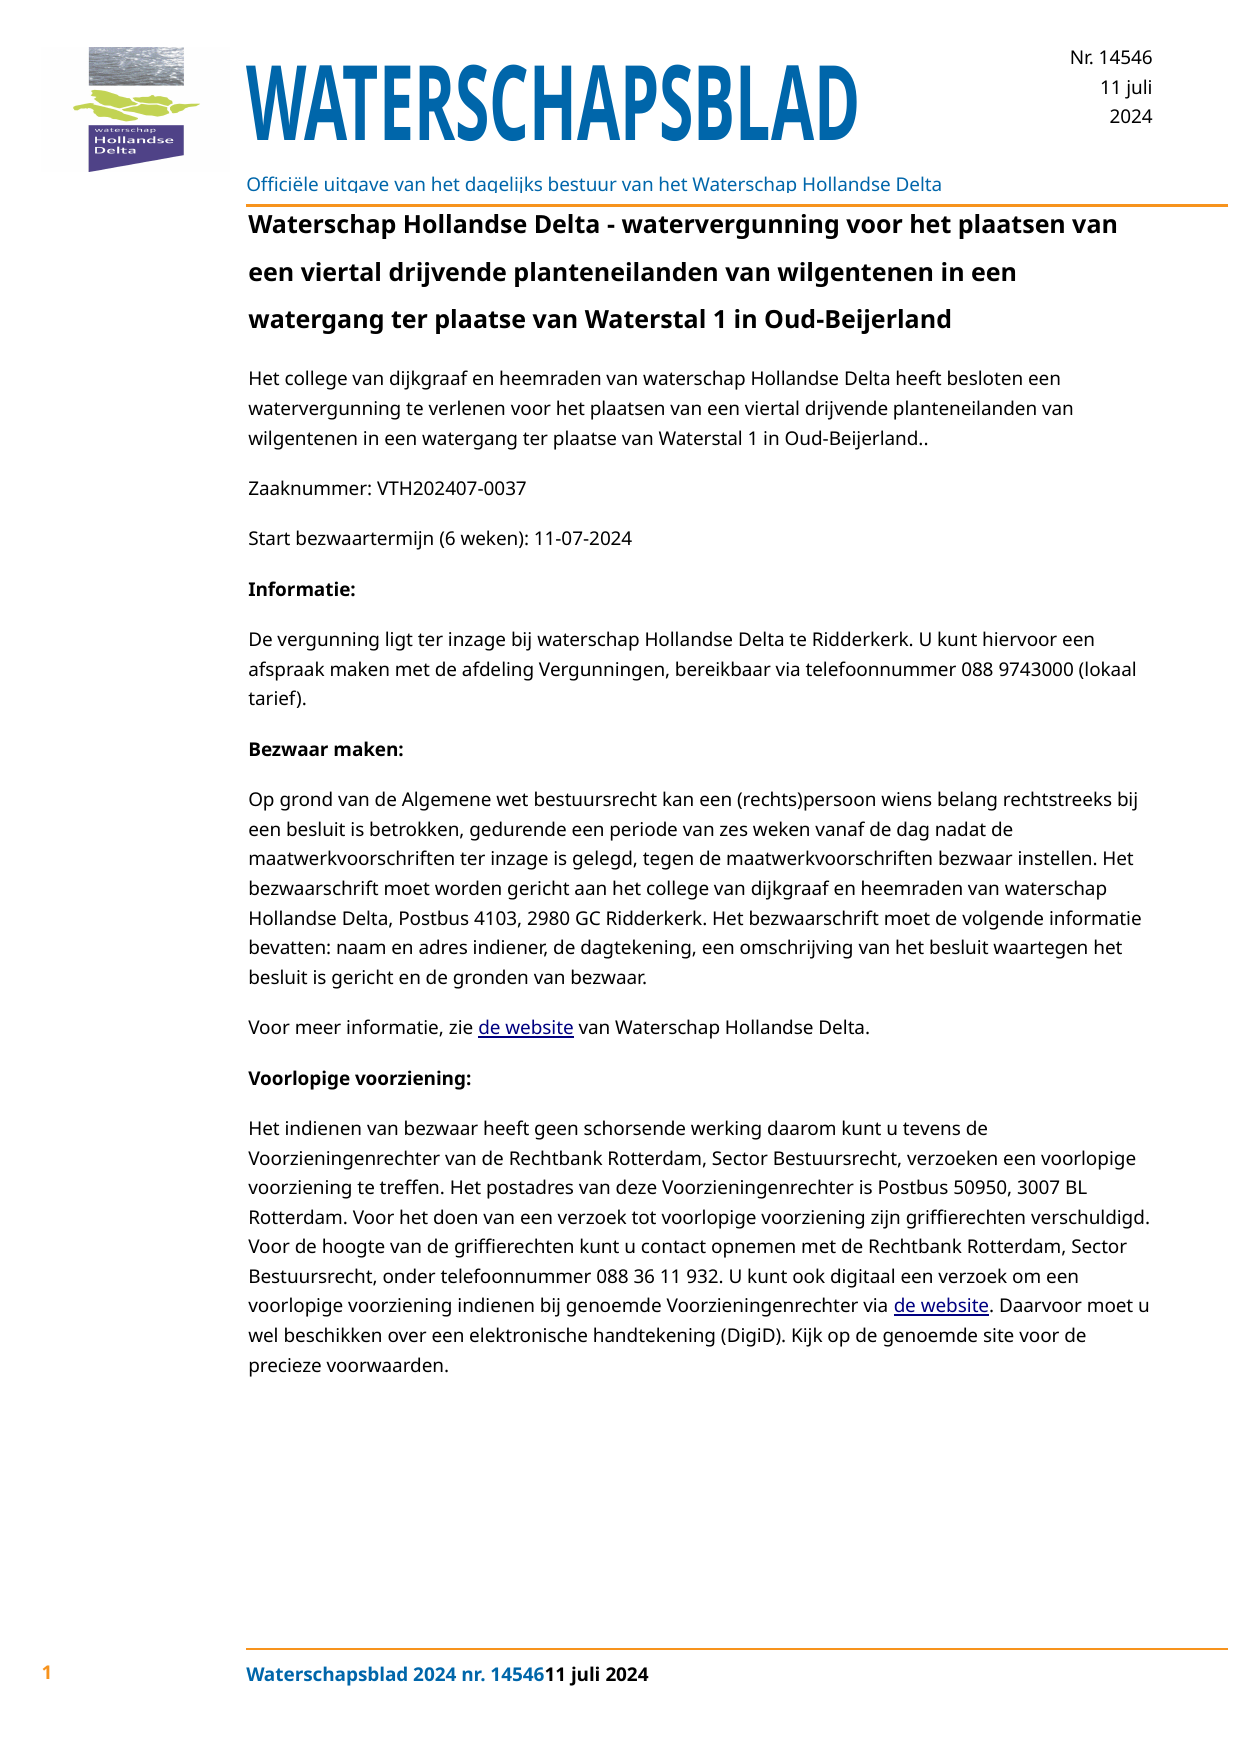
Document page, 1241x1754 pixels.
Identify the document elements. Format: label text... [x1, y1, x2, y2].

text Op grond van de Algemene wet bestuursrecht kan een (rechts)persoon wiens belang rechtstreeks bij een besluit is betrokken, gedurende een periode van zes weken vanaf de dag nadat de maatwerkvoorschriften ter inzage is gelegd, tegen de maatwerkvoorschriften bezwaar instellen. Het bezwaarschrift moet worden gericht aan het college van dijkgraaf en heemraden van waterschap Hollandse Delta, Postbus 4103, 2980 GC Ridderkerk. Het bezwaarschrift moet de volgende informatie bevatten: naam en adres indiener, de dagtekening, een omschrijving van het besluit waartegen het besluit is gericht en de gronden van bezwaar. [248, 786, 1152, 989]
text Bezwaar maken: [248, 736, 1152, 762]
text Informatie: [248, 576, 1152, 602]
text Zaaknummer: VTH202407-0037 [248, 475, 1152, 501]
text Voor meer informatie, zie de website van Waterschap Hollandse Delta. [248, 1014, 1152, 1040]
text Het indienen van bezwaar heeft geen schorsende werking daarom kunt u tevens de Voorzieningenrechter van de Rechtbank Rotterdam, Sector Bestuursrecht, verzoeken een voorlopige voorziening te treffen. Het postadres van deze Voorzieningenrechter is Postbus 50950, 3007 BL Rotterdam. Voor het doen van een verzoek tot voorlopige voorziening zijn griffierechten verschuldigd. Voor de hoogte van de griffierechten kunt u contact opnemen met de Rechtbank Rotterdam, Sector Bestuursrecht, onder telefoonnummer 088 36 11 932. U kunt ook digitaal een verzoek om een voorlopige voorziening indienen bij genoemde Voorzieningenrechter via de website. Daarvoor moet u wel beschikken over een elektronische handtekening (DigiD). Kijk op de genoemde site voor de precieze voorwaarden. [248, 1115, 1152, 1377]
text Het college van dijkgraaf en heemraden van waterschap Hollandse Delta heeft besloten een watervergunning te verlenen voor het plaatsen van een viertal drijvende planteneilanden van wilgentenen in een watergang ter plaatse van Waterstal 1 in Oud-Beijerland.. [248, 366, 1152, 450]
picture [41, 47, 231, 172]
text Voorlopige voorziening: [248, 1065, 1152, 1090]
text De vergunning ligt ter inzage bij waterschap Hollandse Delta te Ridderkerk. U kunt hiervoor een afspraak maken met de afdeling Vergunningen, bereikbaar via telefoonnummer 088 9743000 (lokaal tarief). [248, 626, 1152, 711]
text Start bezwaartermijn (6 weken): 11-07-2024 [248, 526, 1152, 551]
text Waterschap Hollandse Delta - watervergunning voor het plaatsen van een viertal drijvende planteneilanden van wilgentenen in een watergang ter plaatse van Waterstal 1 in Oud-Beijerland [248, 207, 1152, 336]
